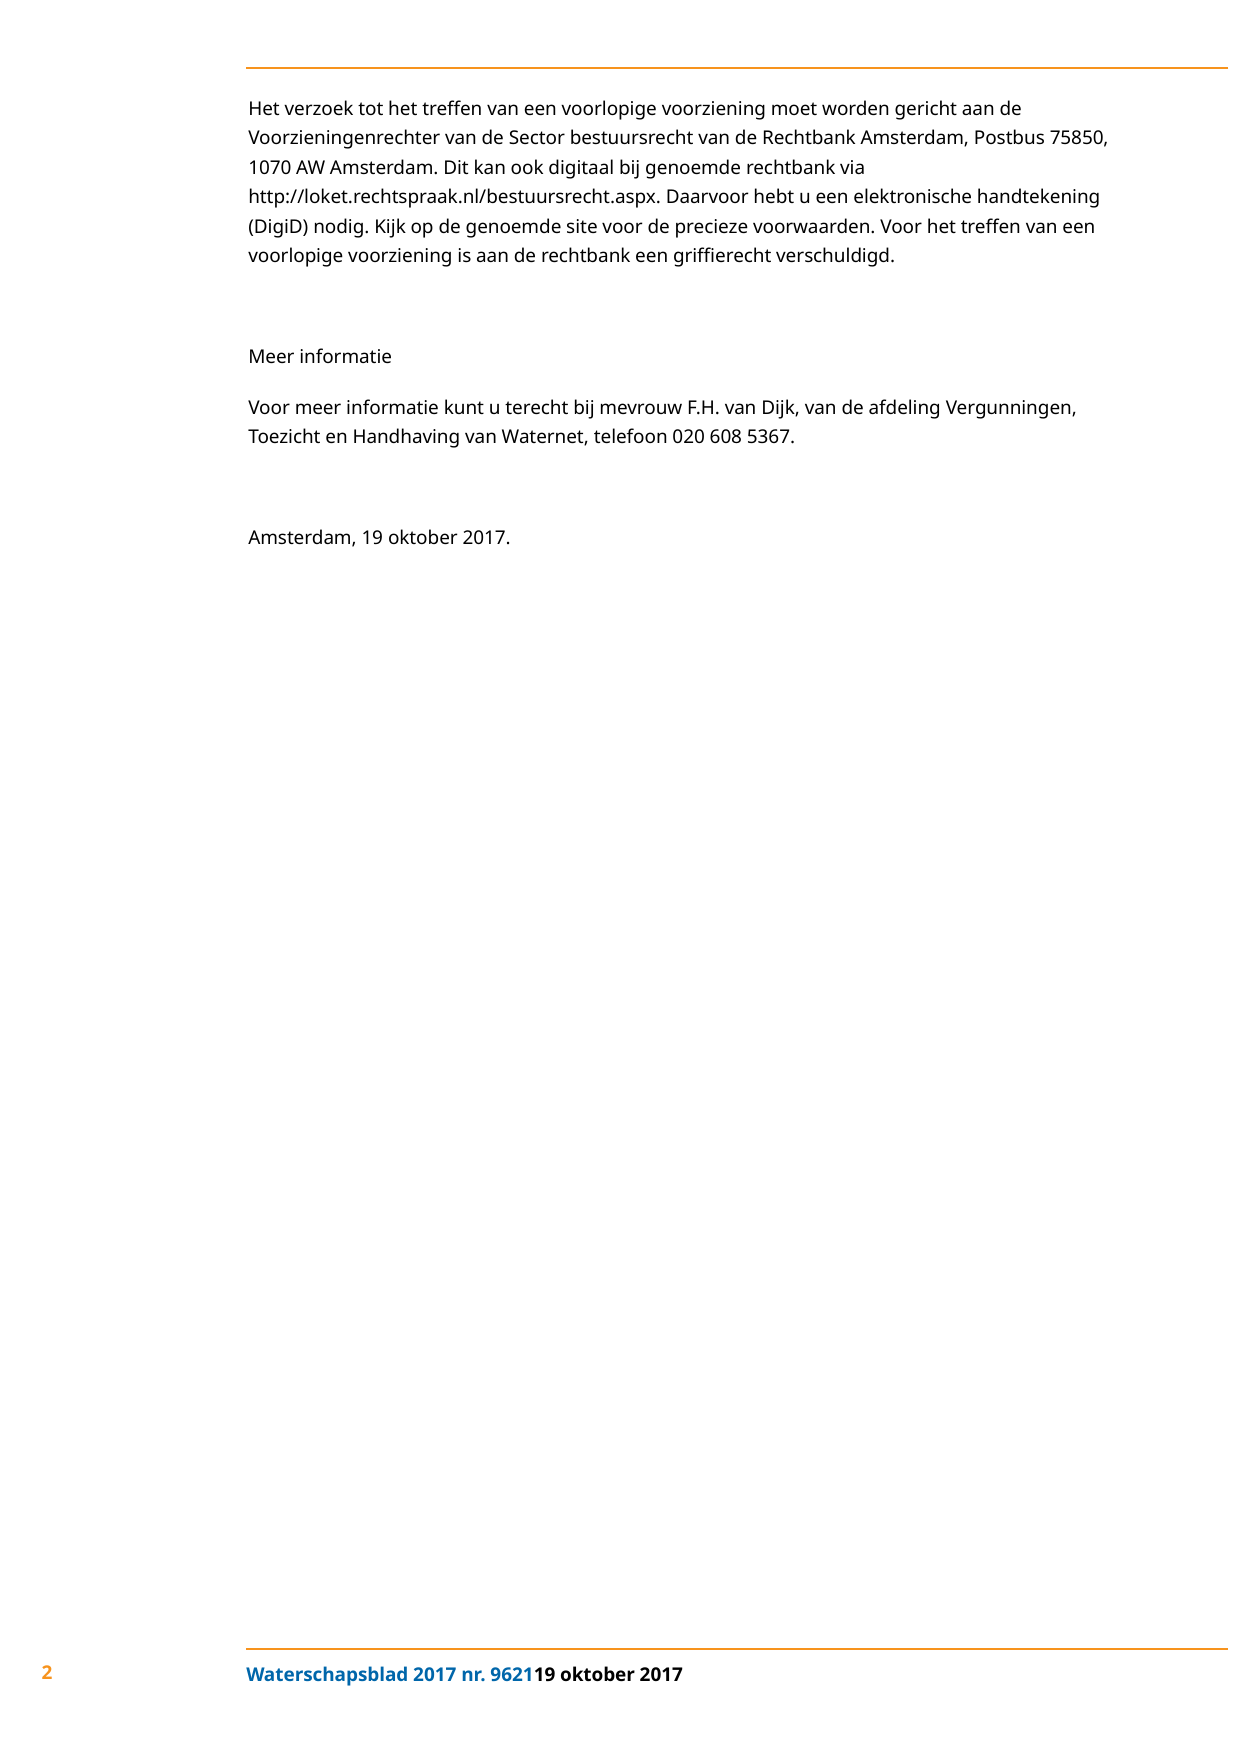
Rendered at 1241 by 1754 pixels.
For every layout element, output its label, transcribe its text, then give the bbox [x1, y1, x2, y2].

text Meer informatie [248, 343, 1152, 369]
text Amsterdam, 19 oktober 2017. [248, 524, 1152, 550]
picture [41, 47, 231, 172]
text Voor meer informatie kunt u terecht bij mevrouw F.H. van Dijk, van de afdeling Vergunningen, Toezicht en Handhaving van Waternet, telefoon 020 608 5367. [248, 394, 1152, 449]
text Het verzoek tot het treffen van een voorlopige voorziening moet worden gericht aan de Voorzieningenrechter van de Sector bestuursrecht van de Rechtbank Amsterdam, Postbus 75850, 1070 AW Amsterdam. Dit kan ook digitaal bij genoemde rechtbank via http://loket.rechtspraak.nl/bestuursrecht.aspx. Daarvoor hebt u een elektronische handtekening (DigiD) nodig. Kijk op de genoemde site voor de precieze voorwaarden. Voor het treffen van een voorlopige voorziening is aan de rechtbank een griffierecht verschuldigd. [248, 95, 1152, 268]
